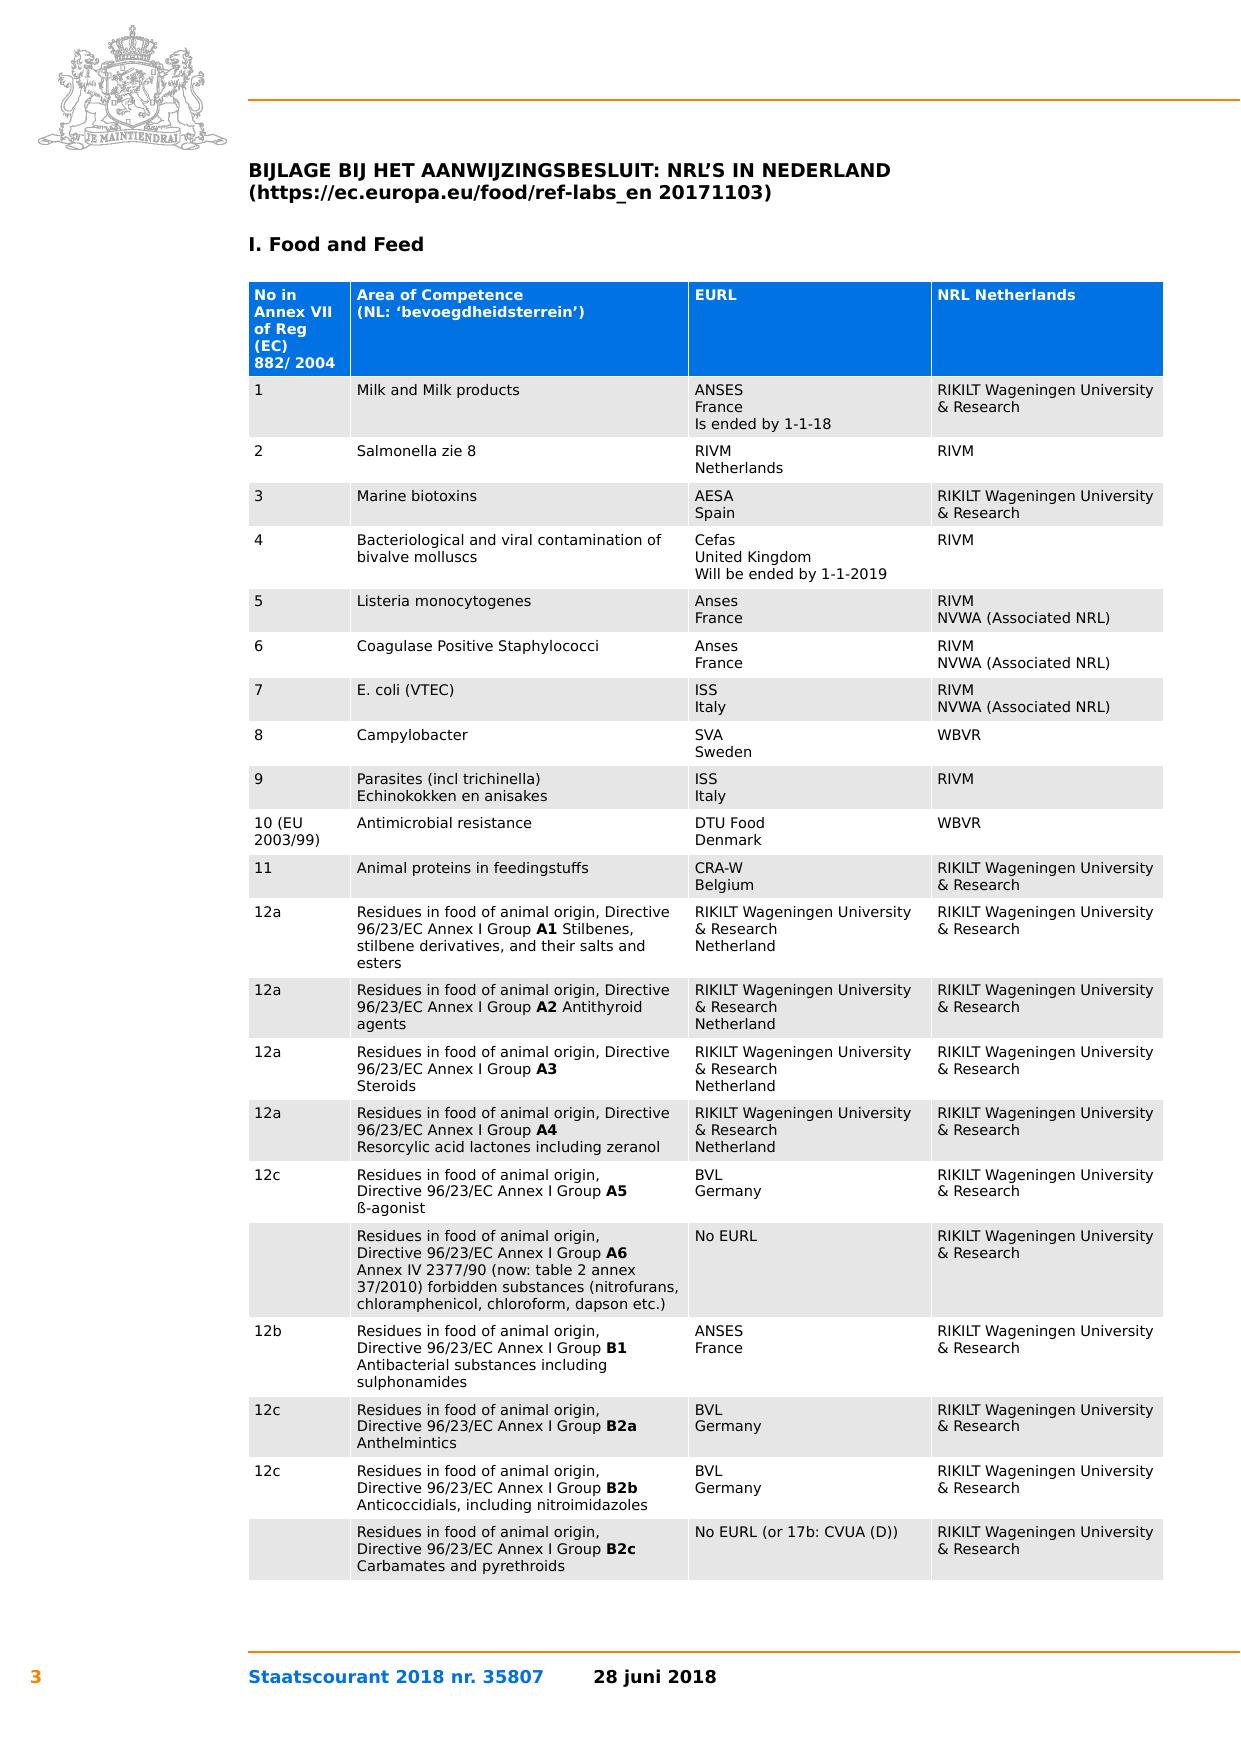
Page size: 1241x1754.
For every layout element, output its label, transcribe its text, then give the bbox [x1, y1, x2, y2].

table_cell RIKILT Wageningen University & Research [932, 1223, 1163, 1317]
table_cell CRA-W Belgium [689, 855, 931, 898]
table_cell RIKILT Wageningen University & Research [932, 1162, 1163, 1222]
table_cell 7 [249, 678, 350, 721]
table_cell Residues in food of animal origin, Directive 96/23/EC Annex I Group A4 Resorcylic acid lactones including zeranol [351, 1100, 688, 1161]
table_cell Residues in food of animal origin, Directive 96/23/EC Annex I Group B2b Anticoccidials, including nitroimidazoles [351, 1458, 688, 1518]
table_cell DTU Food Denmark [689, 811, 931, 854]
table_cell 8 [249, 722, 350, 765]
table_cell Residues in food of animal origin, Directive 96/23/EC Annex I Group B2a Anthelmintics [351, 1397, 688, 1457]
table_cell Residues in food of animal origin, Directive 96/23/EC Annex I Group A1 Stilbenes, stilbene derivatives, and their salts and esters [351, 899, 688, 977]
table_cell RIVM NVWA (Associated NRL) [932, 678, 1163, 721]
table_cell Bacteriological and viral contamination of bivalve molluscs [351, 527, 688, 588]
table_cell ANSES France [689, 1318, 931, 1396]
table_cell Animal proteins in feedingstuffs [351, 855, 688, 898]
table_header Area of Competence (NL: ‘bevoegdheidsterrein’) [351, 282, 688, 376]
table_cell BVL Germany [689, 1162, 931, 1222]
table_cell RIKILT Wageningen University & Research Netherland [689, 899, 931, 977]
table_cell Anses France [689, 633, 931, 676]
table_cell RIKILT Wageningen University & Research [932, 855, 1163, 898]
table_cell Salmonella zie 8 [351, 439, 688, 482]
table_cell 4 [249, 527, 350, 588]
table_cell SVA Sweden [689, 722, 931, 765]
table_cell Coagulase Positive Staphylococci [351, 633, 688, 676]
table_cell RIVM Netherlands [689, 439, 931, 482]
table_cell Residues in food of animal origin, Directive 96/23/EC Annex I Group B1 Antibacterial substances including sulphonamides [351, 1318, 688, 1396]
table_cell Anses France [689, 589, 931, 632]
table_cell E. coli (VTEC) [351, 678, 688, 721]
table_cell 3 [249, 483, 350, 526]
subtitle I. Food and Feed [248, 234, 1163, 256]
table_cell Parasites (incl trichinella) Echinokokken en anisakes [351, 766, 688, 809]
table_cell RIKILT Wageningen University & Research [932, 1039, 1163, 1099]
table_cell Cefas United Kingdom Will be ended by 1-1-2019 [689, 527, 931, 588]
table_cell WBVR [932, 722, 1163, 765]
table_cell AESA Spain [689, 483, 931, 526]
table_cell 12a [249, 1100, 350, 1161]
table_cell No EURL (or 17b: CVUA (D)) [689, 1519, 931, 1580]
table_cell ISS Italy [689, 678, 931, 721]
table_cell 12a [249, 899, 350, 977]
table_cell 9 [249, 766, 350, 809]
table_cell 12c [249, 1162, 350, 1222]
table_cell RIKILT Wageningen University & Research [932, 1519, 1163, 1580]
table_cell RIKILT Wageningen University & Research [932, 1397, 1163, 1457]
table_cell WBVR [932, 811, 1163, 854]
table_cell Antimicrobial resistance [351, 811, 688, 854]
table_cell Campylobacter [351, 722, 688, 765]
table_cell 5 [249, 589, 350, 632]
table_cell RIKILT Wageningen University & Research [932, 1458, 1163, 1518]
table_cell RIVM [932, 766, 1163, 809]
table_cell RIVM [932, 439, 1163, 482]
table_cell 6 [249, 633, 350, 676]
table_cell RIKILT Wageningen University & Research [932, 1100, 1163, 1161]
table_cell Residues in food of animal origin, Directive 96/23/EC Annex I Group A2 Antithyroid agents [351, 978, 688, 1038]
table_cell Residues in food of animal origin, Directive 96/23/EC Annex I Group B2c Carbamates and pyrethroids [351, 1519, 688, 1580]
table_header No in Annex VII of Reg (EC) 882/ 2004 [249, 282, 350, 376]
table_cell 12c [249, 1458, 350, 1518]
table_cell RIVM NVWA (Associated NRL) [932, 589, 1163, 632]
table_cell RIKILT Wageningen University & Research [932, 483, 1163, 526]
table_cell 12a [249, 1039, 350, 1099]
table_cell ANSES France Is ended by 1-1-18 [689, 377, 931, 437]
table_cell Residues in food of animal origin, Directive 96/23/EC Annex I Group A3 Steroids [351, 1039, 688, 1099]
table_cell 2 [249, 439, 350, 482]
table_cell RIKILT Wageningen University & Research [932, 1318, 1163, 1396]
table_cell No EURL [689, 1223, 931, 1317]
table_cell RIKILT Wageningen University & Research Netherland [689, 1100, 931, 1161]
table_cell RIVM NVWA (Associated NRL) [932, 633, 1163, 676]
table_header NRL Netherlands [932, 282, 1163, 376]
table_cell BVL Germany [689, 1397, 931, 1457]
table_cell Residues in food of animal origin, Directive 96/23/EC Annex I Group A6 Annex IV 2377/90 (now: table 2 annex 37/2010) forbidden substances (nitrofurans, chloramphenicol, chloroform, dapson etc.) [351, 1223, 688, 1317]
picture [38, 25, 227, 150]
table_cell 11 [249, 855, 350, 898]
table_cell BVL Germany [689, 1458, 931, 1518]
table_cell ISS Italy [689, 766, 931, 809]
table_cell RIKILT Wageningen University & Research Netherland [689, 1039, 931, 1099]
table_cell RIKILT Wageningen University & Research Netherland [689, 978, 931, 1038]
table_cell 12c [249, 1397, 350, 1457]
table_cell RIVM [932, 527, 1163, 588]
table_cell 10 (EU 2003/99) [249, 811, 350, 854]
table_cell Listeria monocytogenes [351, 589, 688, 632]
subtitle BIJLAGE BIJ HET AANWIJZINGSBESLUIT: NRL’S IN NEDERLAND (https://ec.europa.eu/food/ref-labs_en 20171103) [248, 160, 1163, 204]
table_cell [249, 1519, 350, 1580]
table_cell 1 [249, 377, 350, 437]
table_cell Milk and Milk products [351, 377, 688, 437]
table_cell 12a [249, 978, 350, 1038]
table_cell [249, 1223, 350, 1317]
table_cell RIKILT Wageningen University & Research [932, 377, 1163, 437]
table_header EURL [689, 282, 931, 376]
table_cell RIKILT Wageningen University & Research [932, 978, 1163, 1038]
table_cell RIKILT Wageningen University & Research [932, 899, 1163, 977]
table_cell 12b [249, 1318, 350, 1396]
table_cell Residues in food of animal origin, Directive 96/23/EC Annex I Group A5 ß-agonist [351, 1162, 688, 1222]
table_cell Marine biotoxins [351, 483, 688, 526]
